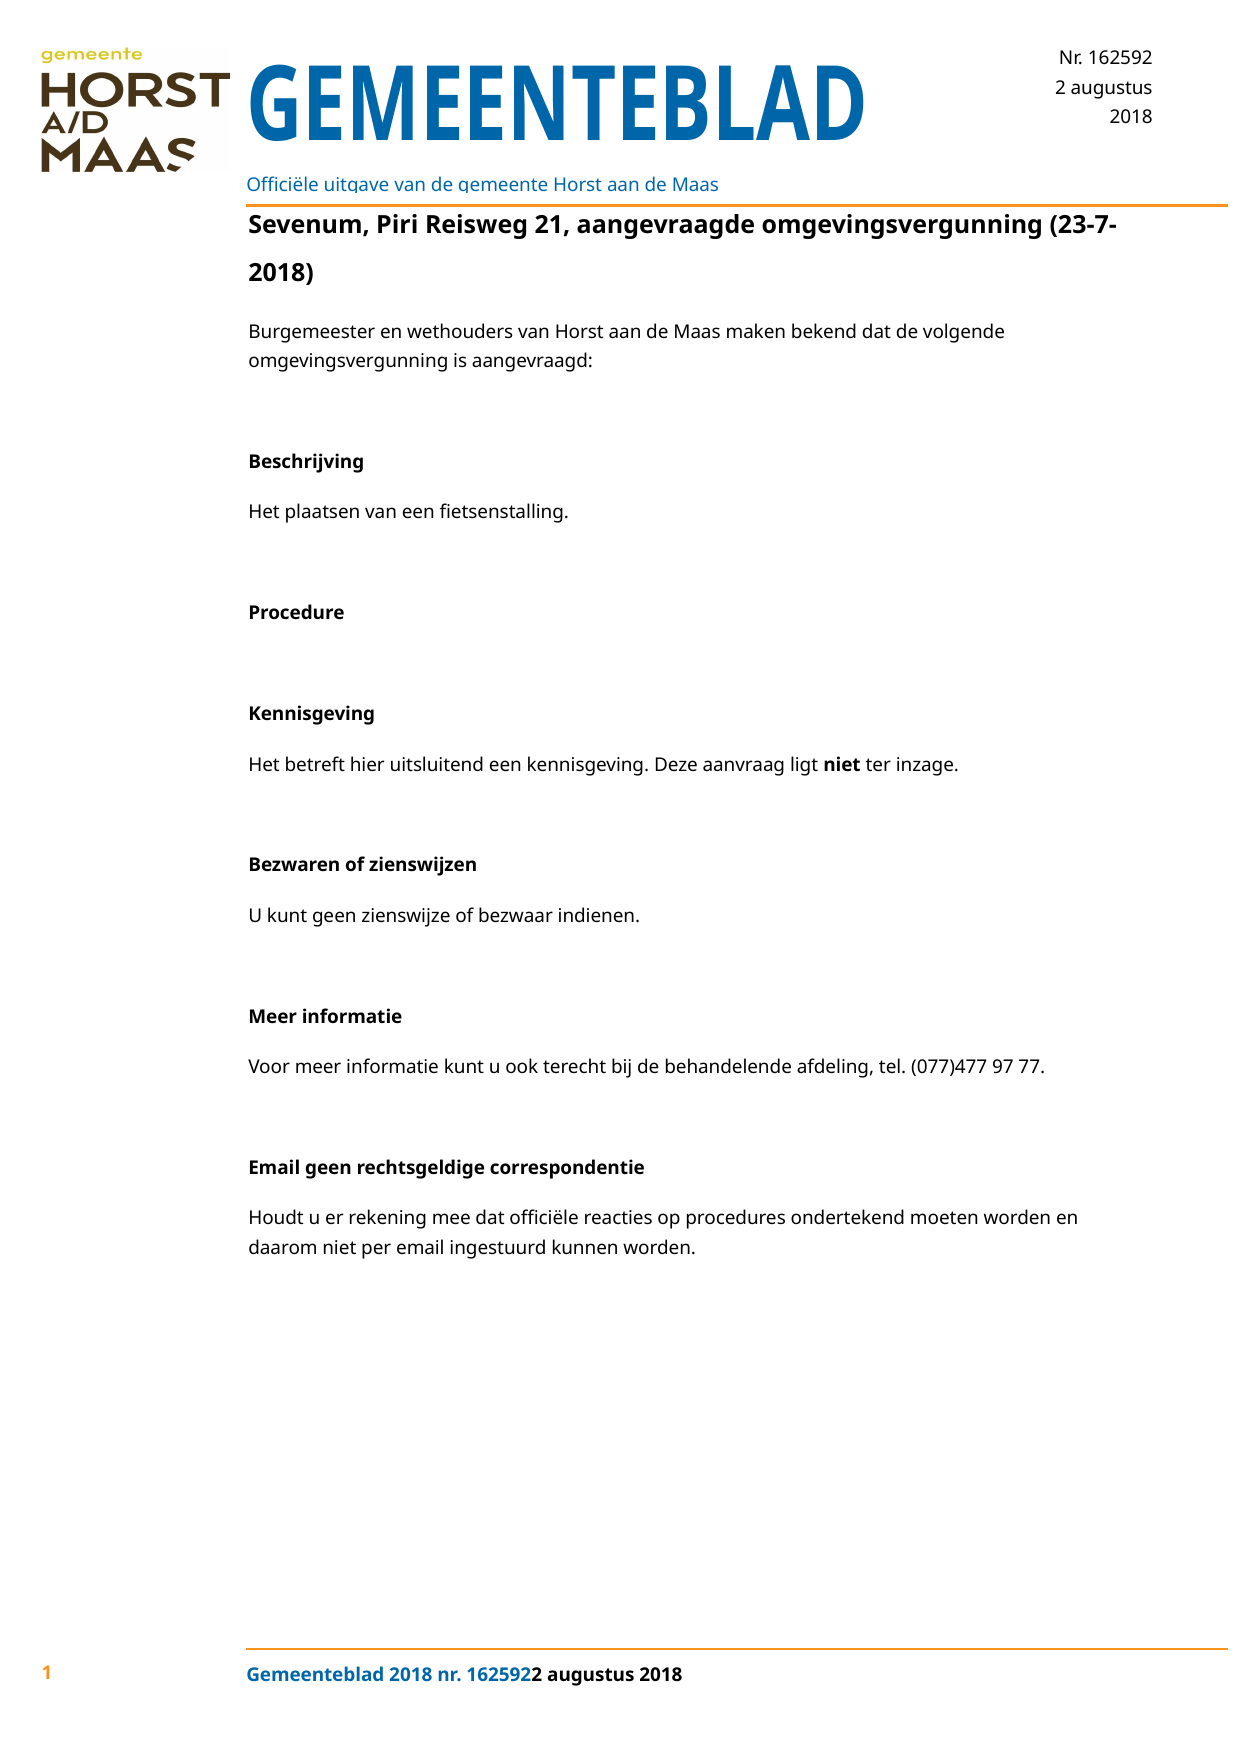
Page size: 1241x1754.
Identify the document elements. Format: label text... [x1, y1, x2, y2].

text Kennisgeving [248, 700, 1152, 726]
text Meer informatie [248, 1003, 1152, 1029]
text Sevenum, Piri Reisweg 21, aangevraagde omgevingsvergunning (23-7-2018) [248, 207, 1152, 288]
text Email geen rechtsgeldige correspondentie [248, 1154, 1152, 1180]
text U kunt geen zienswijze of bezwaar indienen. [248, 902, 1152, 928]
text Voor meer informatie kunt u ook terecht bij de behandelende afdeling, tel. (077)477 97 77. [248, 1053, 1152, 1079]
text Procedure [248, 599, 1152, 625]
text Beschrijving [248, 448, 1152, 474]
text Burgemeester en wethouders van Horst aan de Maas maken bekend dat de volgende omgevingsvergunning is aangevraagd: [248, 318, 1152, 373]
text Het plaatsen van een fietsenstalling. [248, 499, 1152, 524]
text Het betreft hier uitsluitend een kennisgeving. Deze aanvraag ligt niet ter inzage. [248, 751, 1152, 777]
picture [41, 47, 231, 172]
text Bezwaren of zienswijzen [248, 852, 1152, 877]
text Houdt u er rekening mee dat officiële reacties op procedures ondertekend moeten worden en daarom niet per email ingestuurd kunnen worden. [248, 1204, 1152, 1260]
